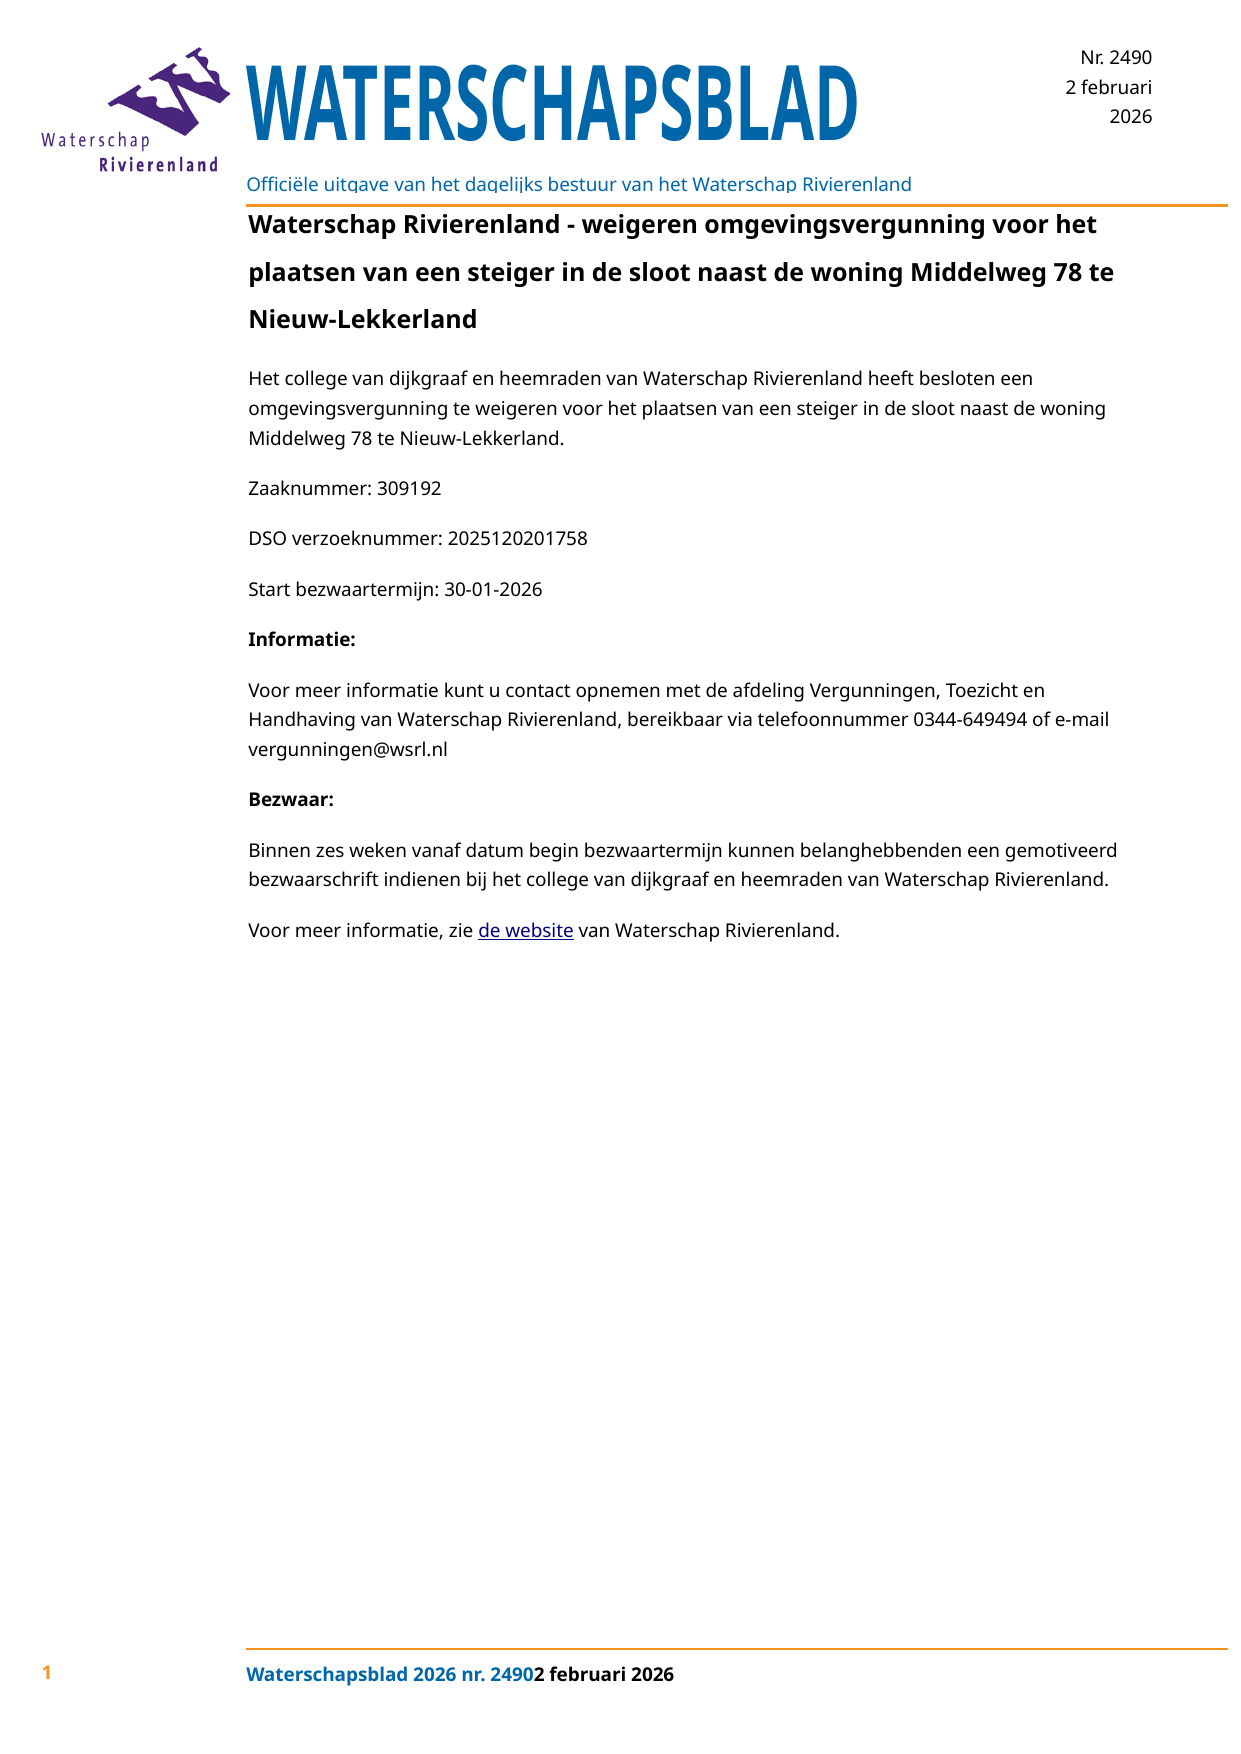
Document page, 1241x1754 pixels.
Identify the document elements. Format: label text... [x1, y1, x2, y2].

text Zaaknummer: 309192 [248, 475, 1152, 501]
text Voor meer informatie, zie de website van Waterschap Rivierenland. [248, 917, 1152, 942]
text Waterschap Rivierenland - weigeren omgevingsvergunning voor het plaatsen van een steiger in de sloot naast de woning Middelweg 78 te Nieuw-Lekkerland [248, 207, 1152, 336]
text Binnen zes weken vanaf datum begin bezwaartermijn kunnen belanghebbenden een gemotiveerd bezwaarschrift indienen bij het college van dijkgraaf en heemraden van Waterschap Rivierenland. [248, 837, 1152, 892]
text Informatie: [248, 626, 1152, 652]
text Het college van dijkgraaf en heemraden van Waterschap Rivierenland heeft besloten een omgevingsvergunning te weigeren voor het plaatsen van een steiger in de sloot naast de woning Middelweg 78 te Nieuw-Lekkerland. [248, 366, 1152, 450]
text Bezwaar: [248, 786, 1152, 812]
text Start bezwaartermijn: 30-01-2026 [248, 576, 1152, 602]
text Voor meer informatie kunt u contact opnemen met de afdeling Vergunningen, Toezicht en Handhaving van Waterschap Rivierenland, bereikbaar via telefoonnummer 0344-649494 of e-mail vergunningen@wsrl.nl [248, 677, 1152, 762]
picture [41, 47, 231, 172]
text DSO verzoeknummer: 2025120201758 [248, 526, 1152, 551]
